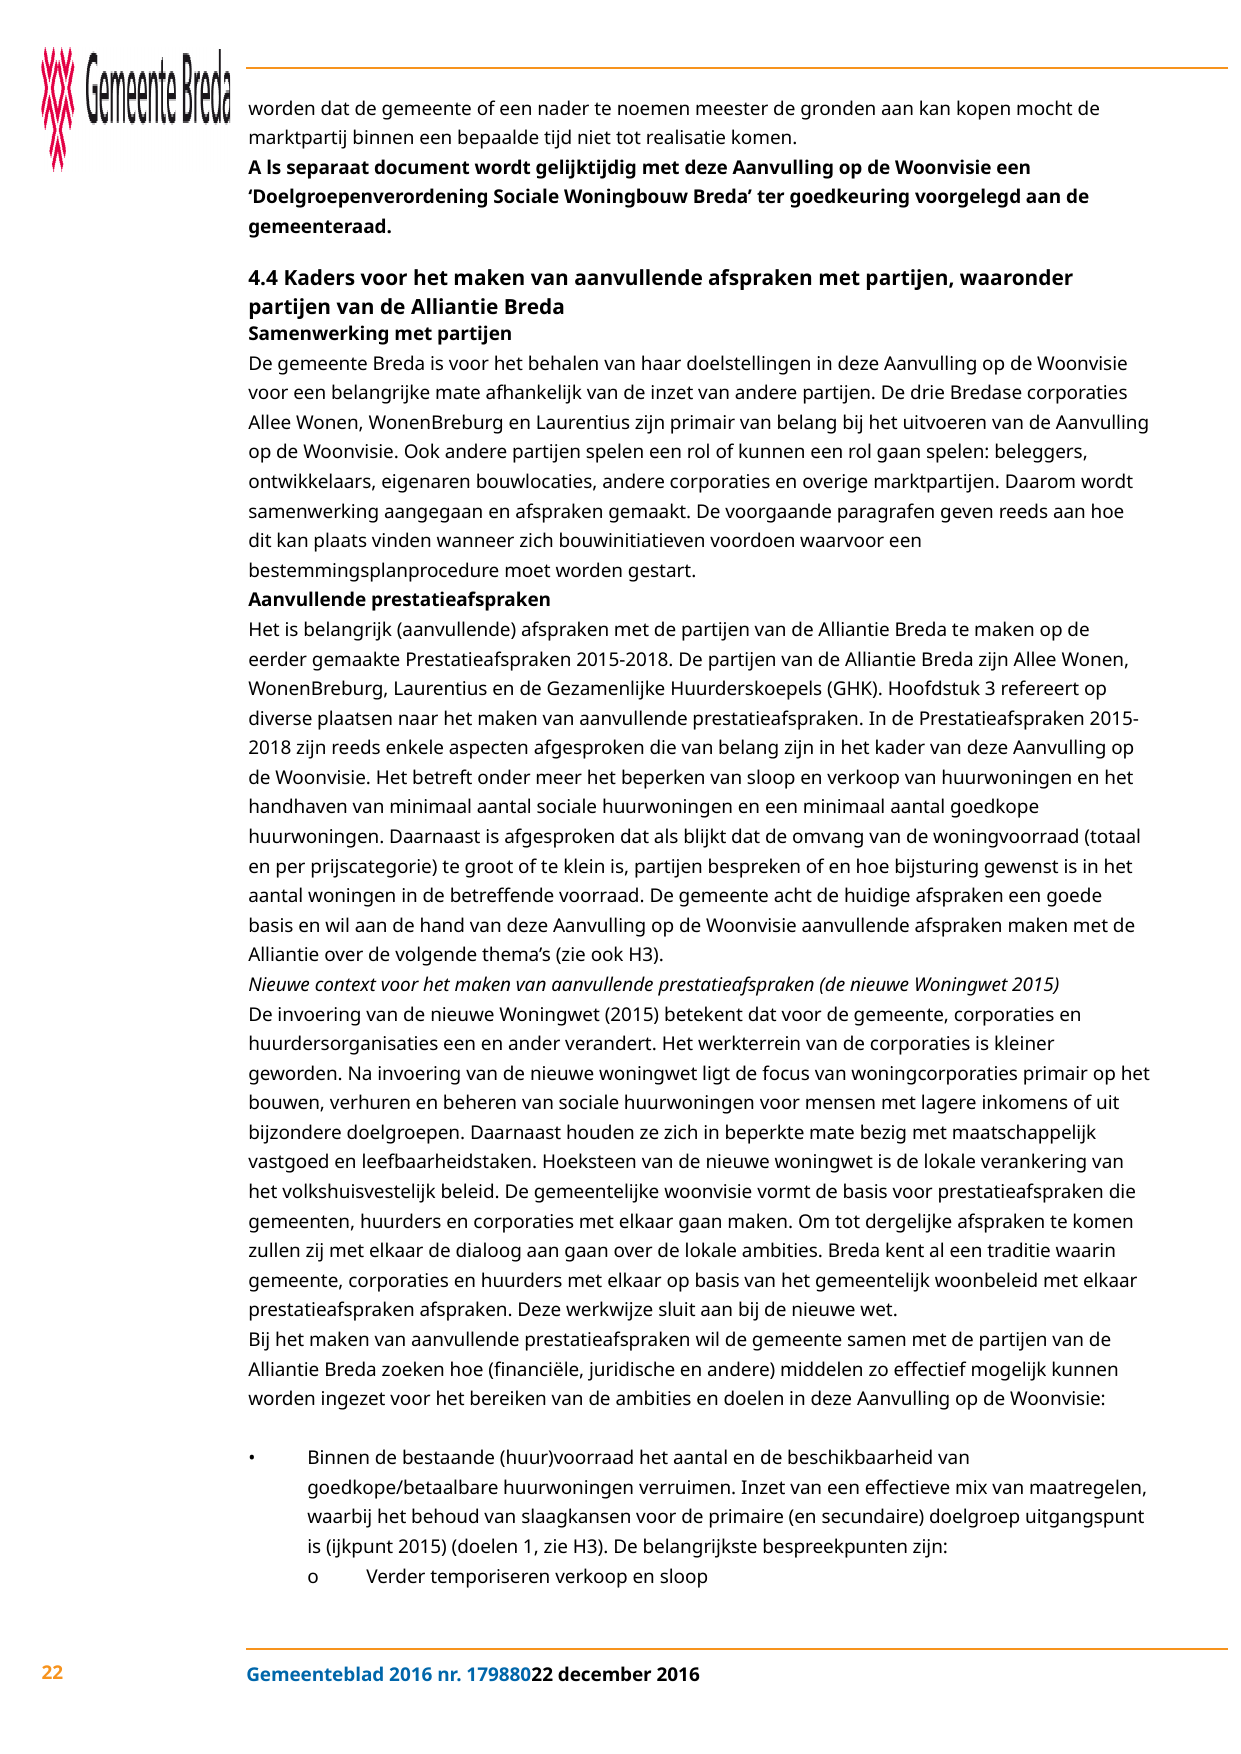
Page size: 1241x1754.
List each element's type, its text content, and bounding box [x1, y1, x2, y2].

text Het is belangrijk (aanvullende) afspraken met de partijen van de Alliantie Breda te maken op de eerder gemaakte Prestatieafspraken 2015-2018. De partijen van de Alliantie Breda zijn Allee Wonen, WonenBreburg, Laurentius en de Gezamenlijke Huurderskoepels (GHK). Hoofdstuk 3 refereert op diverse plaatsen naar het maken van aanvullende prestatieafspraken. In de Prestatieafspraken 2015-2018 zijn reeds enkele aspecten afgesproken die van belang zijn in het kader van deze Aanvulling op de Woonvisie. Het betreft onder meer het beperken van sloop en verkoop van huurwoningen en het handhaven van minimaal aantal sociale huurwoningen en een minimaal aantal goedkope huurwoningen. Daarnaast is afgesproken dat als blijkt dat de omvang van de woningvoorraad (totaal en per prijscategorie) te groot of te klein is, partijen bespreken of en hoe bijsturing gewenst is in het aantal woningen in de betreffende voorraad. De gemeente acht de huidige afspraken een goede basis en wil aan de hand van deze Aanvulling op de Woonvisie aanvullende afspraken maken met de Alliantie over de volgende thema’s (zie ook H3). [248, 616, 1152, 967]
text A ls separaat document wordt gelijktijdig met deze Aanvulling op de Woonvisie een ‘Doelgroepenverordening Sociale Woningbouw Breda’ ter goedkeuring voorgelegd aan de gemeenteraad. [248, 154, 1152, 239]
text Aanvullende prestatieafspraken [248, 587, 1152, 612]
text 4.4 Kaders voor het maken van aanvullende afspraken met partijen, waaronder partijen van de Alliantie Breda [248, 263, 1152, 320]
text Bij het maken van aanvullende prestatieafspraken wil de gemeente samen met de partijen van de Alliantie Breda zoeken hoe (financiële, juridische en andere) middelen zo effectief mogelijk kunnen worden ingezet voor het bereiken van de ambities en doelen in deze Aanvulling op de Woonvisie: [248, 1326, 1152, 1411]
text De gemeente Breda is voor het behalen van haar doelstellingen in deze Aanvulling op de Woonvisie voor een belangrijke mate afhankelijk van de inzet van andere partijen. De drie Bredase corporaties Allee Wonen, WonenBreburg en Laurentius zijn primair van belang bij het uitvoeren van de Aanvulling op de Woonvisie. Ook andere partijen spelen een rol of kunnen een rol gaan spelen: beleggers, ontwikkelaars, eigenaren bouwlocaties, andere corporaties en overige marktpartijen. Daarom wordt samenwerking aangegaan en afspraken gemaakt. De voorgaande paragrafen geven reeds aan hoe dit kan plaats vinden wanneer zich bouwinitiatieven voordoen waarvoor een bestemmingsplanprocedure moet worden gestart. [248, 350, 1152, 583]
text De invoering van de nieuwe Woningwet (2015) betekent dat voor de gemeente, corporaties en huurdersorganisaties een en ander verandert. Het werkterrein van de corporaties is kleiner geworden. Na invoering van de nieuwe woningwet ligt de focus van woningcorporaties primair op het bouwen, verhuren en beheren van sociale huurwoningen voor mensen met lagere inkomens of uit bijzondere doelgroepen. Daarnaast houden ze zich in beperkte mate bezig met maatschappelijk vastgoed en leefbaarheidstaken. Hoeksteen van de nieuwe woningwet is de lokale verankering van het volkshuisvestelijk beleid. De gemeentelijke woonvisie vormt de basis voor prestatieafspraken die gemeenten, huurders en corporaties met elkaar gaan maken. Om tot dergelijke afspraken te komen zullen zij met elkaar de dialoog aan gaan over de lokale ambities. Breda kent al een traditie waarin gemeente, corporaties en huurders met elkaar op basis van het gemeentelijk woonbeleid met elkaar prestatieafspraken afspraken. Deze werkwijze sluit aan bij de nieuwe wet. [248, 1001, 1152, 1322]
list Verder temporiseren verkoop en sloop [307, 1563, 1152, 1589]
text worden dat de gemeente of een nader te noemen meester de gronden aan kan kopen mocht de marktpartij binnen een bepaalde tijd niet tot realisatie komen. [248, 95, 1152, 150]
text Nieuwe context voor het maken van aanvullende prestatieafspraken (de nieuwe Woningwet 2015) [248, 971, 1152, 997]
list Binnen de bestaande (huur)voorraad het aantal en de beschikbaarheid van goedkope/betaalbare huurwoningen verruimen. Inzet van een effectieve mix van maatregelen, waarbij het behoud van slaagkansen voor de primaire (en secundaire) doelgroep uitgangspunt is (ijkpunt 2015) (doelen 1, zie H3). De belangrijkste bespreekpunten zijn: [248, 1444, 1152, 1559]
text Samenwerking met partijen [248, 320, 1152, 346]
picture [41, 47, 231, 172]
